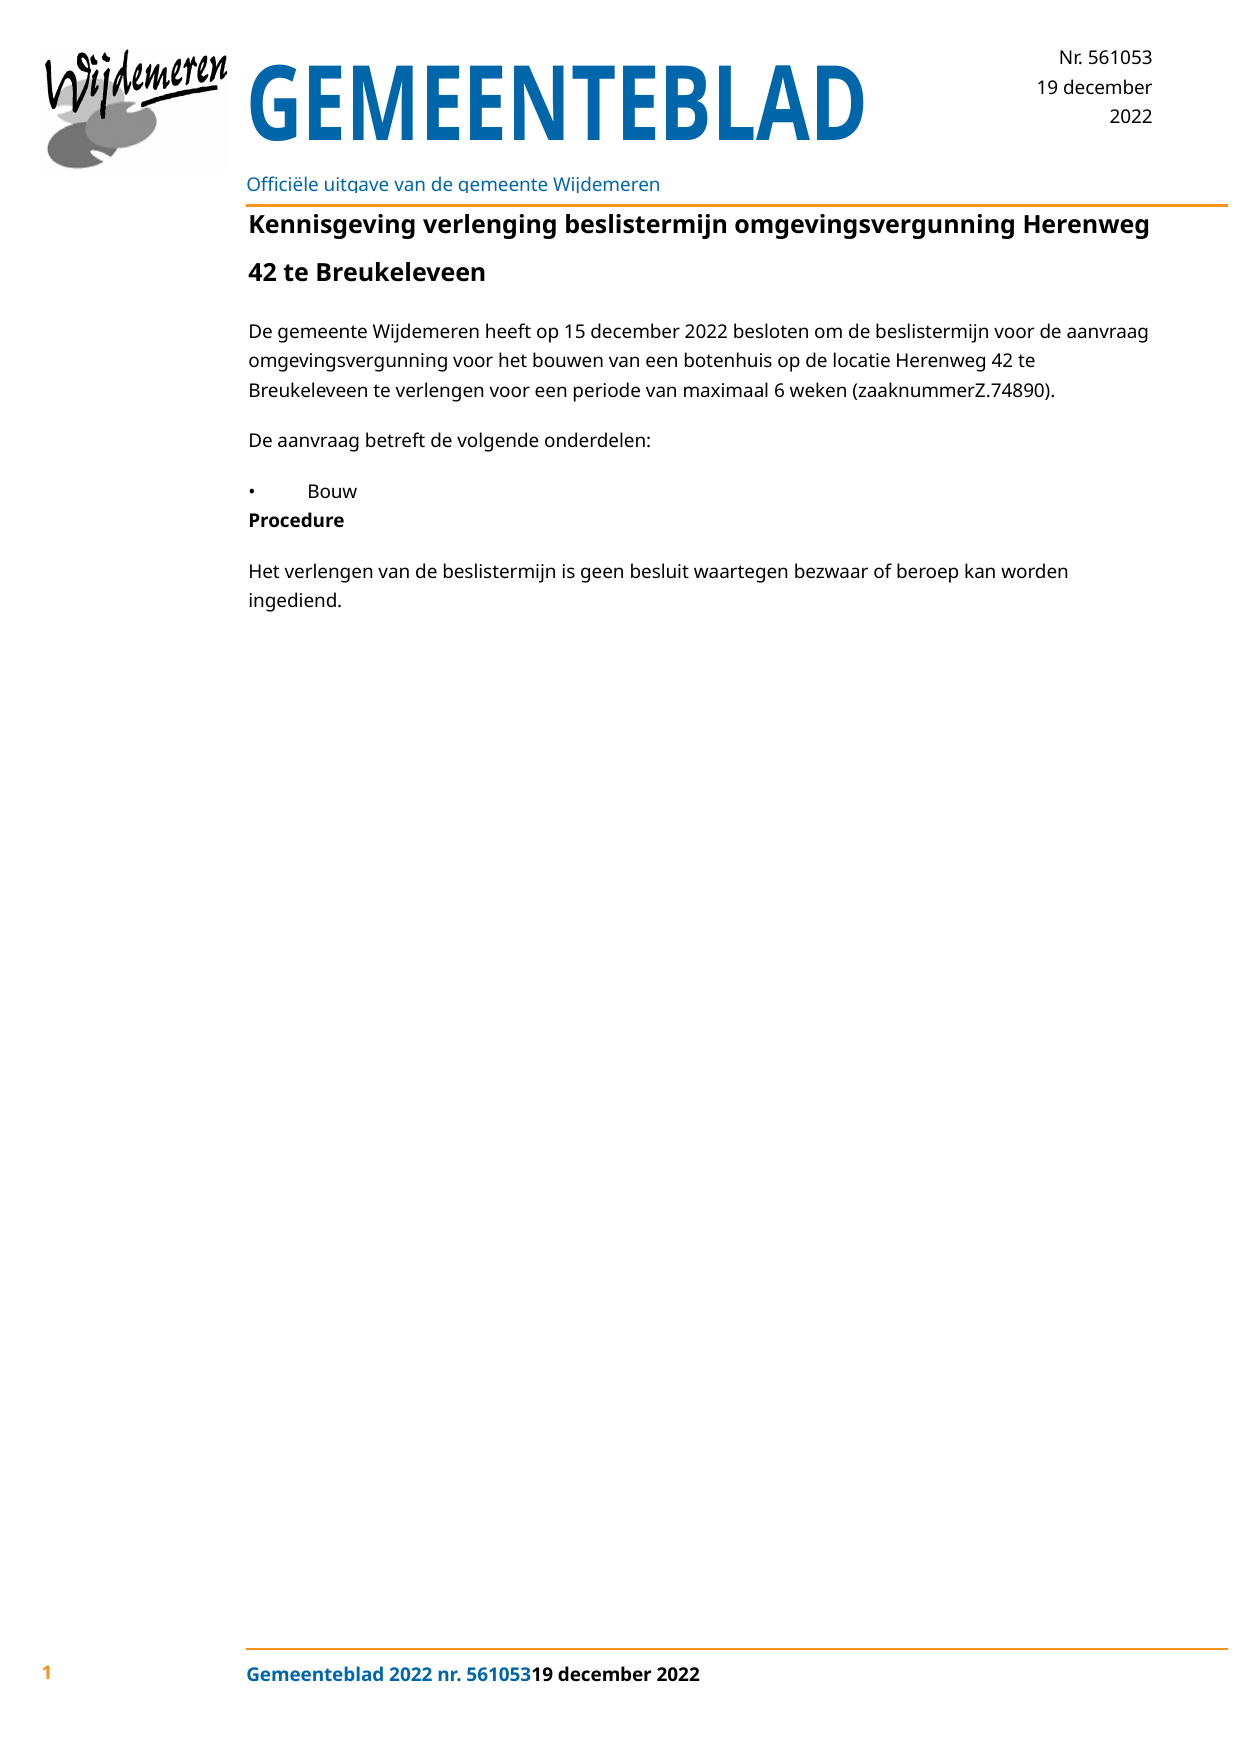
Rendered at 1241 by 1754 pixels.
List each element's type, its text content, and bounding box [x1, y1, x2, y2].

text Kennisgeving verlenging beslistermijn omgevingsvergunning Herenweg 42 te Breukeleveen [248, 207, 1152, 288]
text Procedure [248, 507, 1152, 533]
text Het verlengen van de beslistermijn is geen besluit waartegen bezwaar of beroep kan worden ingediend. [248, 558, 1152, 613]
text De gemeente Wijdemeren heeft op 15 december 2022 besloten om de beslistermijn voor de aanvraag omgevingsvergunning voor het bouwen van een botenhuis op de locatie Herenweg 42 te Breukeleveen te verlengen voor een periode van maximaal 6 weken (zaaknummerZ.74890). [248, 318, 1152, 403]
picture [41, 47, 231, 172]
list Bouw [248, 478, 1152, 504]
text De aanvraag betreft de volgende onderdelen: [248, 427, 1152, 453]
